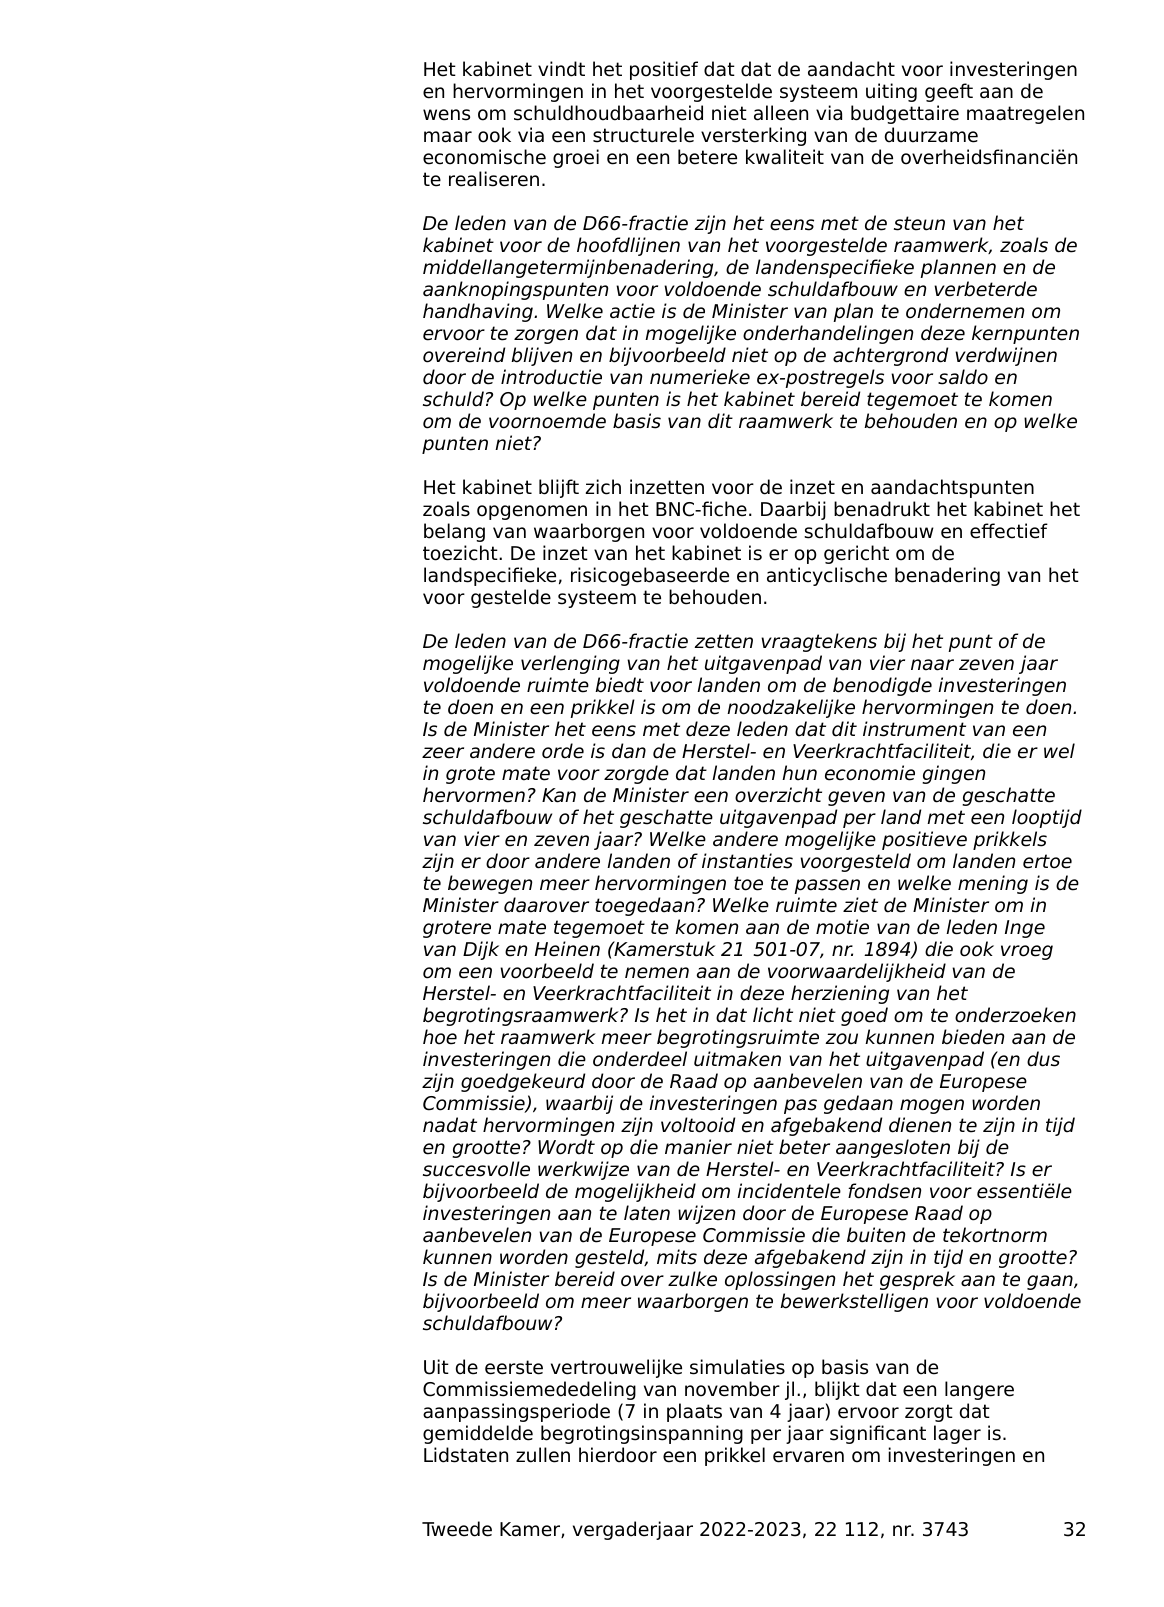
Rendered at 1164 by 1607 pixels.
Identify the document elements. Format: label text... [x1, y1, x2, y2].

text Het kabinet vindt het positief dat dat de aandacht voor investeringen en hervormingen in het voorgestelde systeem uiting geeft aan de wens om schuldhoudbaarheid niet alleen via budgettaire maatregelen maar ook via een structurele versterking van de duurzame economische groei en een betere kwaliteit van de overheidsfinanciën te realiseren. [422, 59, 1087, 191]
text De leden van de D66-fractie zijn het eens met de steun van het kabinet voor de hoofdlijnen van het voorgestelde raamwerk, zoals de middellangetermijnbenadering, de landenspecifieke plannen en de aanknopingspunten voor voldoende schuldafbouw en verbeterde handhaving. Welke actie is de Minister van plan te ondernemen om ervoor te zorgen dat in mogelijke onderhandelingen deze kernpunten overeind blijven en bijvoorbeeld niet op de achtergrond verdwijnen door de introductie van numerieke ex-postregels voor saldo en schuld? Op welke punten is het kabinet bereid tegemoet te komen om de voornoemde basis van dit raamwerk te behouden en op welke punten niet? [422, 213, 1087, 455]
text Het kabinet blijft zich inzetten voor de inzet en aandachtspunten zoals opgenomen in het BNC-fiche. Daarbij benadrukt het kabinet het belang van waarborgen voor voldoende schuldafbouw en effectief toezicht. De inzet van het kabinet is er op gericht om de landspecifieke, risicogebaseerde en anticyclische benadering van het voor gestelde systeem te behouden. [422, 477, 1087, 609]
text Uit de eerste vertrouwelijke simulaties op basis van de Commissiemededeling van november jl., blijkt dat een langere aanpassingsperiode (7 in plaats van 4 jaar) ervoor zorgt dat gemiddelde begrotingsinspanning per jaar significant lager is. Lidstaten zullen hierdoor een prikkel ervaren om investeringen en [422, 1357, 1087, 1467]
text De leden van de D66-fractie zetten vraagtekens bij het punt of de mogelijke verlenging van het uitgavenpad van vier naar zeven jaar voldoende ruimte biedt voor landen om de benodigde investeringen te doen en een prikkel is om de noodzakelijke hervormingen te doen. Is de Minister het eens met deze leden dat dit instrument van een zeer andere orde is dan de Herstel- en Veerkrachtfaciliteit, die er wel in grote mate voor zorgde dat landen hun economie gingen hervormen? Kan de Minister een overzicht geven van de geschatte schuldafbouw of het geschatte uitgavenpad per land met een looptijd van vier en zeven jaar? Welke andere mogelijke positieve prikkels zijn er door andere landen of instanties voorgesteld om landen ertoe te bewegen meer hervormingen toe te passen en welke mening is de Minister daarover toegedaan? Welke ruimte ziet de Minister om in grotere mate tegemoet te komen aan de motie van de leden Inge van Dijk en Heinen (Kamerstuk 21 501-07, nr. 1894) die ook vroeg om een voorbeeld te nemen aan de voorwaardelijkheid van de Herstel- en Veerkrachtfaciliteit in deze herziening van het begrotingsraamwerk? Is het in dat licht niet goed om te onderzoeken hoe het raamwerk meer begrotingsruimte zou kunnen bieden aan de investeringen die onderdeel uitmaken van het uitgavenpad (en dus zijn goedgekeurd door de Raad op aanbevelen van de Europese Commissie), waarbij de investeringen pas gedaan mogen worden nadat hervormingen zijn voltooid en afgebakend dienen te zijn in tijd en grootte? Wordt op die manier niet beter aangesloten bij de succesvolle werkwijze van de Herstel- en Veerkrachtfaciliteit? Is er bijvoorbeeld de mogelijkheid om incidentele fondsen voor essentiële investeringen aan te laten wijzen door de Europese Raad op aanbevelen van de Europese Commissie die buiten de tekortnorm kunnen worden gesteld, mits deze afgebakend zijn in tijd en grootte? Is de Minister bereid over zulke oplossingen het gesprek aan te gaan, bijvoorbeeld om meer waarborgen te bewerkstelligen voor voldoende schuldafbouw? [422, 631, 1087, 1334]
